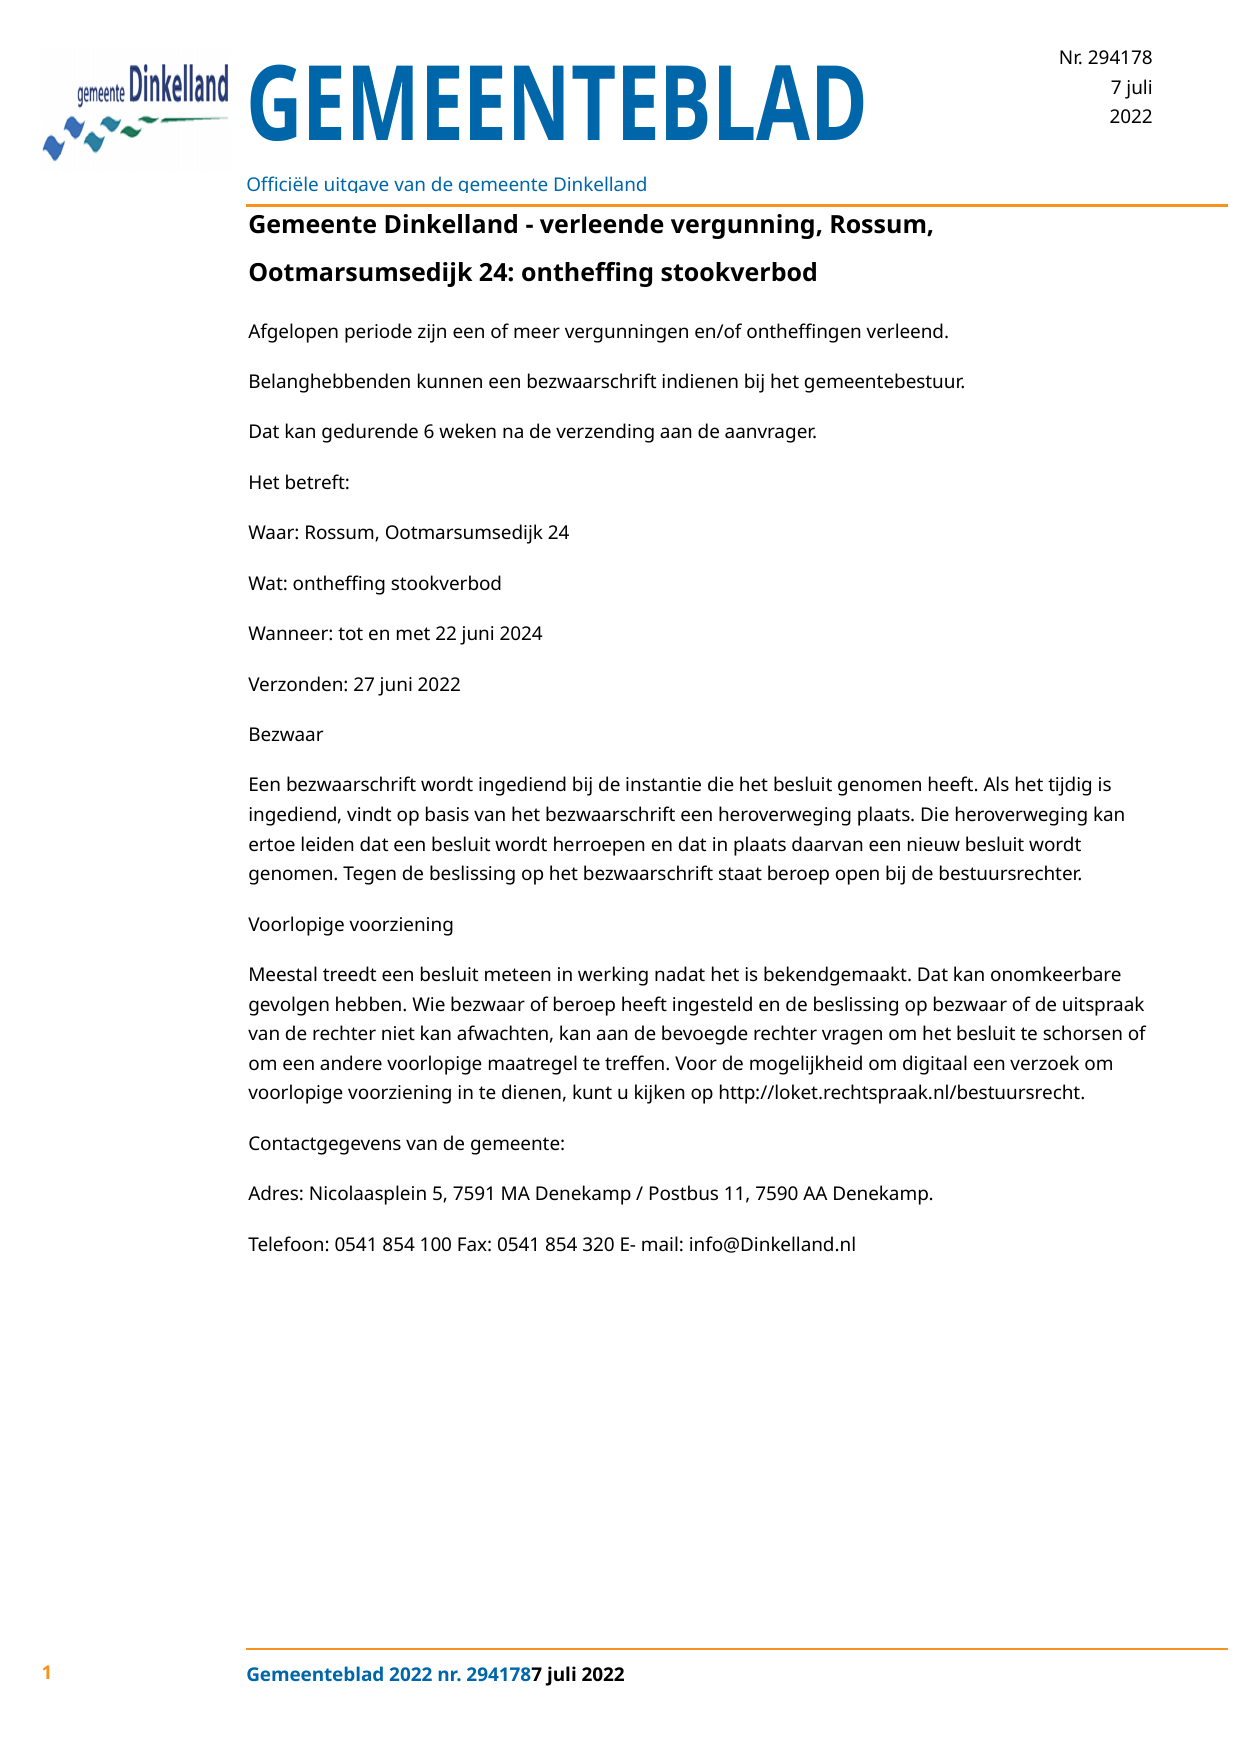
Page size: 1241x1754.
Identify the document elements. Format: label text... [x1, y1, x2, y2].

text Bezwaar [248, 721, 1152, 747]
text Meestal treedt een besluit meteen in werking nadat het is bekendgemaakt. Dat kan onomkeerbare gevolgen hebben. Wie bezwaar of beroep heeft ingesteld en de beslissing op bezwaar of de uitspraak van de rechter niet kan afwachten, kan aan de bevoegde rechter vragen om het besluit te schorsen of om een andere voorlopige maatregel te treffen. Voor de mogelijkheid om digitaal een verzoek om voorlopige voorziening in te dienen, kunt u kijken op http://loket.rechtspraak.nl/bestuursrecht. [248, 961, 1152, 1105]
text Adres: Nicolaasplein 5, 7591 MA Denekamp / Postbus 11, 7590 AA Denekamp. [248, 1180, 1152, 1206]
text Contactgegevens van de gemeente: [248, 1130, 1152, 1156]
text Dat kan gedurende 6 weken na de verzending aan de aanvrager. [248, 419, 1152, 444]
text Gemeente Dinkelland - verleende vergunning, Rossum, Ootmarsumsedijk 24: ontheffing stookverbod [248, 207, 1152, 288]
picture [41, 47, 231, 172]
text Een bezwaarschrift wordt ingediend bij de instantie die het besluit genomen heeft. Als het tijdig is ingediend, vindt op basis van het bezwaarschrift een heroverweging plaats. Die heroverweging kan ertoe leiden dat een besluit wordt herroepen en dat in plaats daarvan een nieuw besluit wordt genomen. Tegen de beslissing op het bezwaarschrift staat beroep open bij de bestuursrechter. [248, 772, 1152, 886]
text Het betreft: [248, 469, 1152, 495]
text Belanghebbenden kunnen een bezwaarschrift indienen bij het gemeentebestuur. [248, 368, 1152, 394]
text Voorlopige voorziening [248, 911, 1152, 937]
text Wat: ontheffing stookverbod [248, 570, 1152, 596]
text Verzonden: 27 juni 2022 [248, 671, 1152, 697]
text Telefoon: 0541 854 100 Fax: 0541 854 320 E- mail: info@Dinkelland.nl [248, 1231, 1152, 1257]
text Wanneer: tot en met 22 juni 2024 [248, 620, 1152, 646]
text Afgelopen periode zijn een of meer vergunningen en/of ontheffingen verleend. [248, 318, 1152, 344]
text Waar: Rossum, Ootmarsumsedijk 24 [248, 519, 1152, 545]
